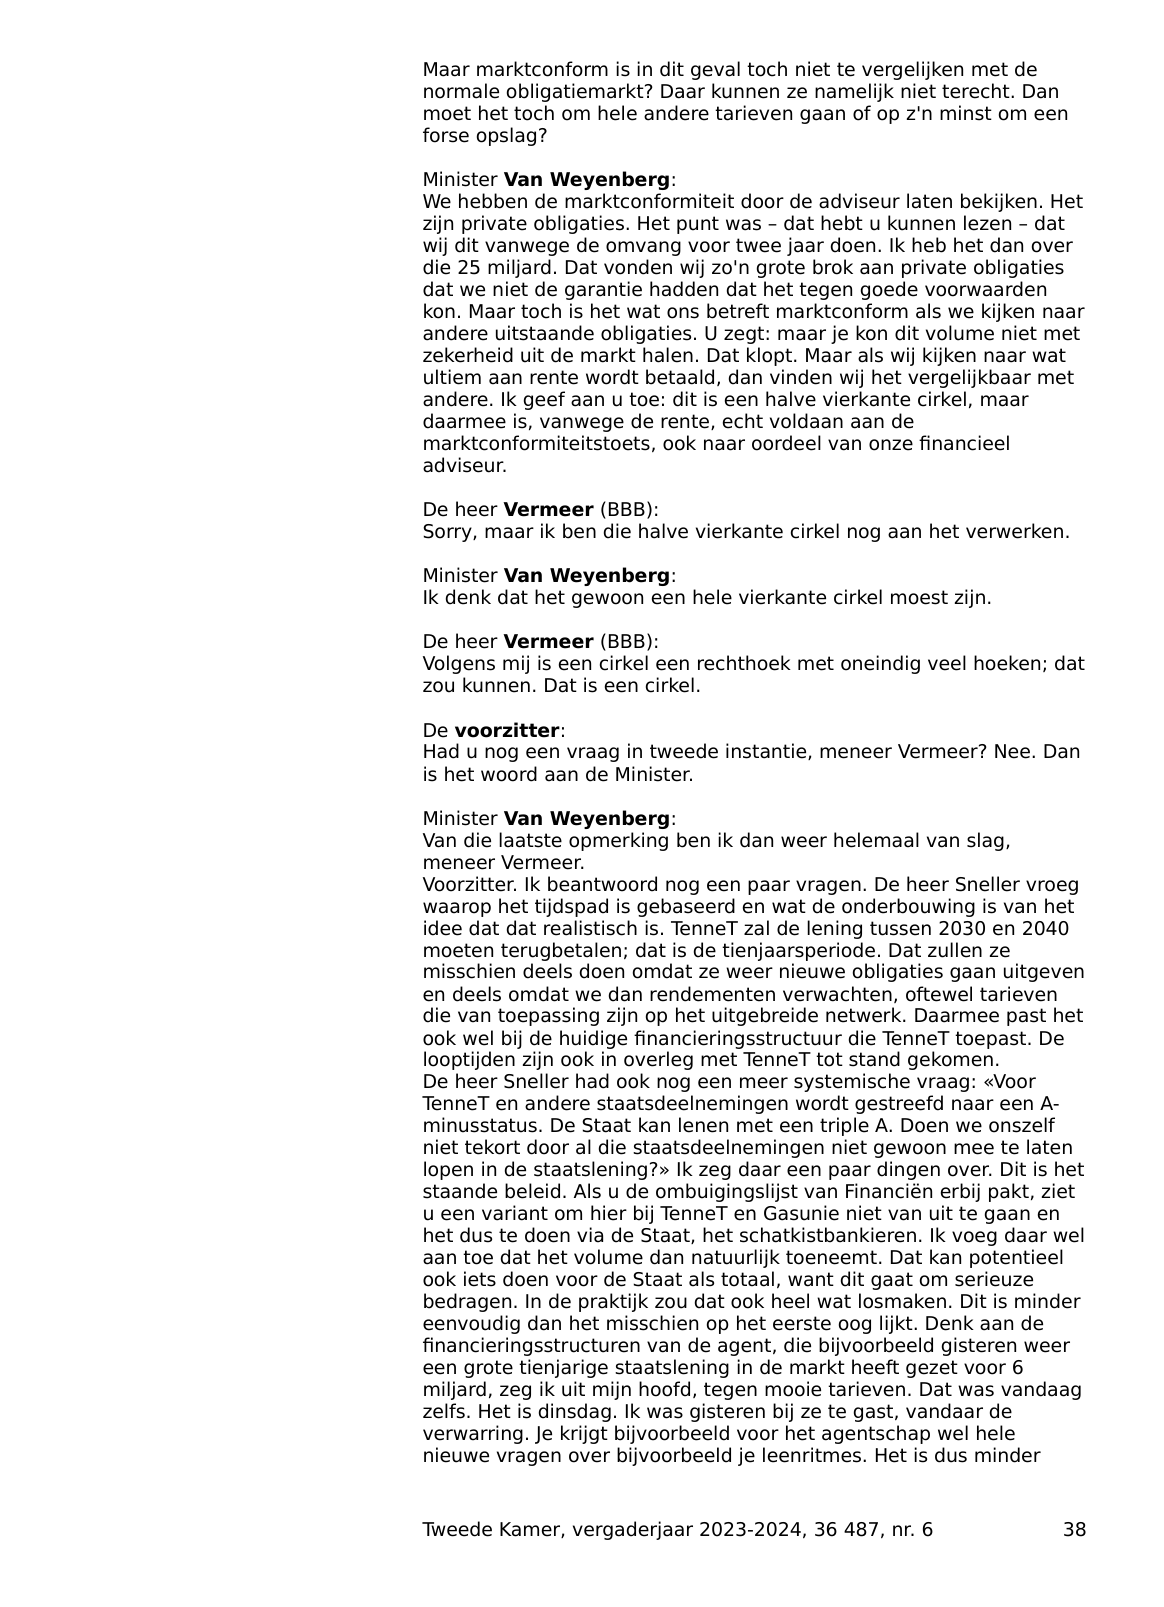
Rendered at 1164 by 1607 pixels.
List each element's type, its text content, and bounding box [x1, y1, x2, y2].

text Minister Van Weyenberg: [422, 565, 1087, 587]
text Voorzitter. Ik beantwoord nog een paar vragen. De heer Sneller vroeg waarop het tijdspad is gebaseerd en wat de onderbouwing is van het idee dat dat realistisch is. TenneT zal de lening tussen 2030 en 2040 moeten terugbetalen; dat is de tienjaarsperiode. Dat zullen ze misschien deels doen omdat ze weer nieuwe obligaties gaan uitgeven en deels omdat we dan rendementen verwachten, oftewel tarieven die van toepassing zijn op het uitgebreide netwerk. Daarmee past het ook wel bij de huidige financieringsstructuur die TenneT toepast. De looptijden zijn ook in overleg met TenneT tot stand gekomen. [422, 873, 1087, 1071]
text Volgens mij is een cirkel een rechthoek met oneindig veel hoeken; dat zou kunnen. Dat is een cirkel. [422, 653, 1087, 697]
text De heer Vermeer (BBB): [422, 499, 1087, 521]
text Van die laatste opmerking ben ik dan weer helemaal van slag, meneer Vermeer. [422, 829, 1087, 873]
text De heer Sneller had ook nog een meer systemische vraag: «Voor TenneT en andere staatsdeelnemingen wordt gestreefd naar een A-minusstatus. De Staat kan lenen met een triple A. Doen we onszelf niet tekort door al die staatsdeelnemingen niet gewoon mee te laten lopen in de staatslening?» Ik zeg daar een paar dingen over. Dit is het staande beleid. Als u de ombuigingslijst van Financiën erbij pakt, ziet u een variant om hier bij TenneT en Gasunie niet van uit te gaan en het dus te doen via de Staat, het schatkistbankieren. Ik voeg daar wel aan toe dat het volume dan natuurlijk toeneemt. Dat kan potentieel ook iets doen voor de Staat als totaal, want dit gaat om serieuze bedragen. In de praktijk zou dat ook heel wat losmaken. Dit is minder eenvoudig dan het misschien op het eerste oog lijkt. Denk aan de financieringsstructuren van de agent, die bijvoorbeeld gisteren weer een grote tienjarige staatslening in de markt heeft gezet voor 6 miljard, zeg ik uit mijn hoofd, tegen mooie tarieven. Dat was vandaag zelfs. Het is dinsdag. Ik was gisteren bij ze te gast, vandaar de verwarring. Je krijgt bijvoorbeeld voor het agentschap wel hele nieuwe vragen over bijvoorbeeld je leenritmes. Het is dus minder [422, 1071, 1087, 1467]
text Ik denk dat het gewoon een hele vierkante cirkel moest zijn. [422, 587, 1087, 609]
text Minister Van Weyenberg: [422, 808, 1087, 829]
text Minister Van Weyenberg: [422, 169, 1087, 191]
text Sorry, maar ik ben die halve vierkante cirkel nog aan het verwerken. [422, 521, 1087, 543]
text We hebben de marktconformiteit door de adviseur laten bekijken. Het zijn private obligaties. Het punt was – dat hebt u kunnen lezen – dat wij dit vanwege de omvang voor twee jaar doen. Ik heb het dan over die 25 miljard. Dat vonden wij zo'n grote brok aan private obligaties dat we niet de garantie hadden dat het tegen goede voorwaarden kon. Maar toch is het wat ons betreft marktconform als we kijken naar andere uitstaande obligaties. U zegt: maar je kon dit volume niet met zekerheid uit de markt halen. Dat klopt. Maar als wij kijken naar wat ultiem aan rente wordt betaald, dan vinden wij het vergelijkbaar met andere. Ik geef aan u toe: dit is een halve vierkante cirkel, maar daarmee is, vanwege de rente, echt voldaan aan de marktconformiteitstoets, ook naar oordeel van onze financieel adviseur. [422, 191, 1087, 477]
text De voorzitter: [422, 719, 1087, 741]
text Maar marktconform is in dit geval toch niet te vergelijken met de normale obligatiemarkt? Daar kunnen ze namelijk niet terecht. Dan moet het toch om hele andere tarieven gaan of op z'n minst om een forse opslag? [422, 59, 1087, 147]
text Had u nog een vraag in tweede instantie, meneer Vermeer? Nee. Dan is het woord aan de Minister. [422, 741, 1087, 785]
text De heer Vermeer (BBB): [422, 631, 1087, 653]
